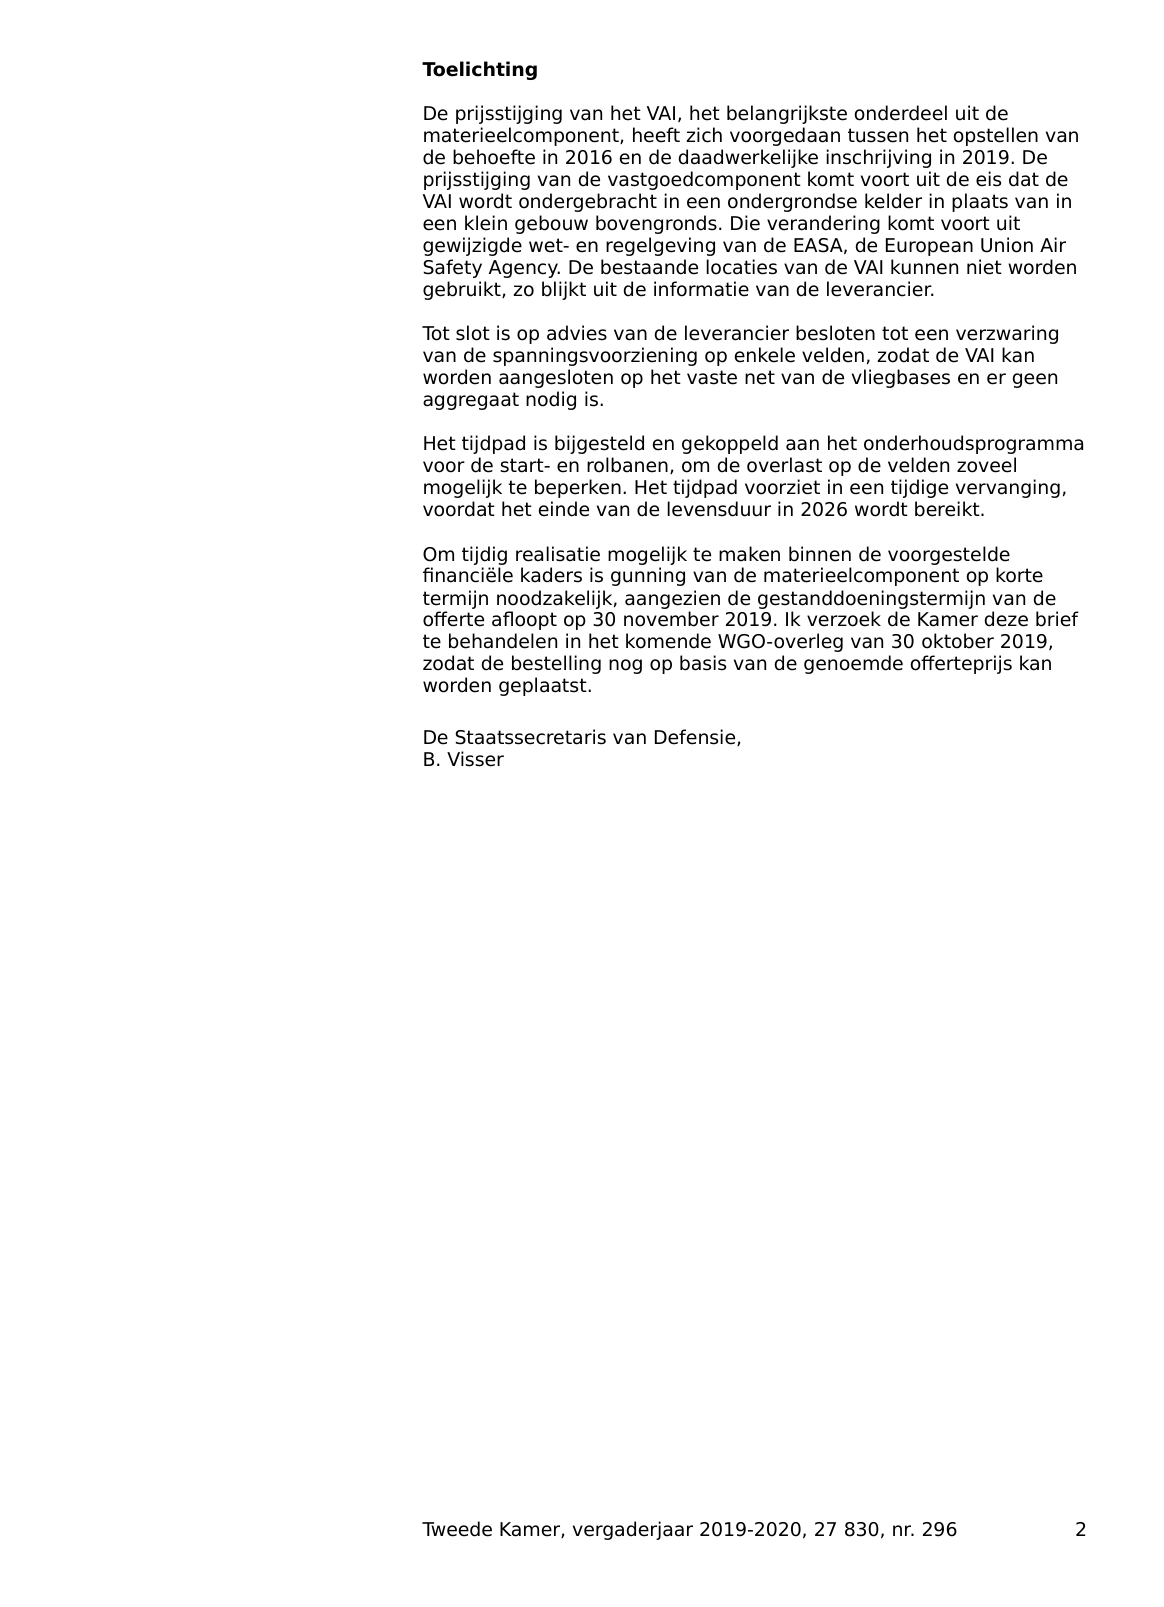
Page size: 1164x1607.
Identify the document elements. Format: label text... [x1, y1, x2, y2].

text De Staatssecretaris van Defensie, B. Visser [422, 727, 1087, 771]
subtitle Toelichting [422, 59, 1087, 81]
text De prijsstijging van het VAI, het belangrijkste onderdeel uit de materieelcomponent, heeft zich voorgedaan tussen het opstellen van de behoefte in 2016 en de daadwerkelijke inschrijving in 2019. De prijsstijging van de vastgoedcomponent komt voort uit de eis dat de VAI wordt ondergebracht in een ondergrondse kelder in plaats van in een klein gebouw bovengronds. Die verandering komt voort uit gewijzigde wet- en regelgeving van de EASA, de European Union Air Safety Agency. De bestaande locaties van de VAI kunnen niet worden gebruikt, zo blijkt uit de informatie van de leverancier. [422, 103, 1087, 301]
text Om tijdig realisatie mogelijk te maken binnen de voorgestelde financiële kaders is gunning van de materieelcomponent op korte termijn noodzakelijk, aangezien de gestanddoeningstermijn van de offerte afloopt op 30 november 2019. Ik verzoek de Kamer deze brief te behandelen in het komende WGO-overleg van 30 oktober 2019, zodat de bestelling nog op basis van de genoemde offerteprijs kan worden geplaatst. [422, 543, 1087, 697]
text Het tijdpad is bijgesteld en gekoppeld aan het onderhoudsprogramma voor de start- en rolbanen, om de overlast op de velden zoveel mogelijk te beperken. Het tijdpad voorziet in een tijdige vervanging, voordat het einde van de levensduur in 2026 wordt bereikt. [422, 433, 1087, 521]
text Tot slot is op advies van de leverancier besloten tot een verzwaring van de spanningsvoorziening op enkele velden, zodat de VAI kan worden aangesloten op het vaste net van de vliegbases en er geen aggregaat nodig is. [422, 323, 1087, 411]
